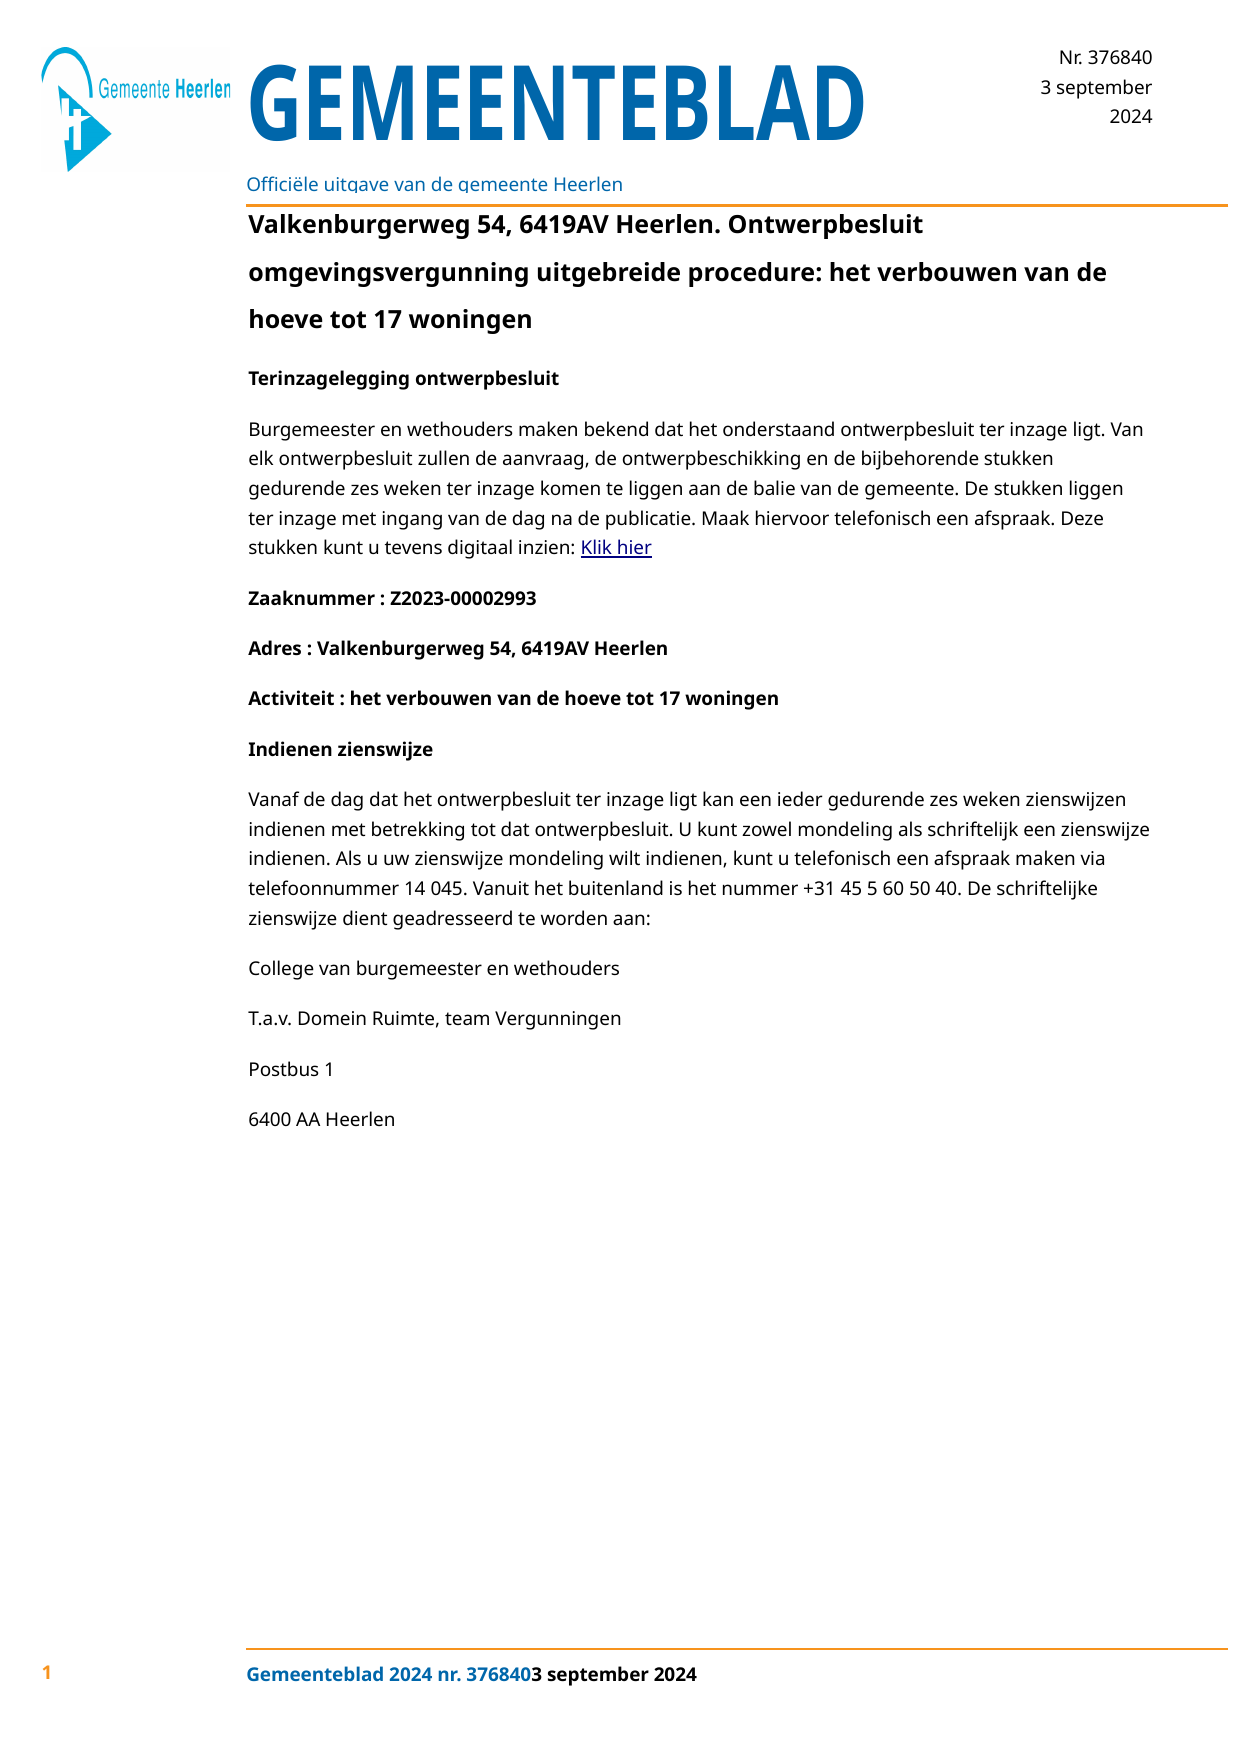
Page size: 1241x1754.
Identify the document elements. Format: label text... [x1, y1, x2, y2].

text Terinzagelegging ontwerpbesluit [248, 366, 1152, 391]
text Adres : Valkenburgerweg 54, 6419AV Heerlen [248, 635, 1152, 661]
text 6400 AA Heerlen [248, 1106, 1152, 1132]
text Postbus 1 [248, 1056, 1152, 1082]
text Indienen zienswijze [248, 736, 1152, 762]
text Vanaf de dag dat het ontwerpbesluit ter inzage ligt kan een ieder gedurende zes weken zienswijzen indienen met betrekking tot dat ontwerpbesluit. U kunt zowel mondeling als schriftelijk een zienswijze indienen. Als u uw zienswijze mondeling wilt indienen, kunt u telefonisch een afspraak maken via telefoonnummer 14 045. Vanuit het buitenland is het nummer +31 45 5 60 50 40. De schriftelijke zienswijze dient geadresseerd te worden aan: [248, 786, 1152, 930]
text T.a.v. Domein Ruimte, team Vergunningen [248, 1006, 1152, 1031]
text Activiteit : het verbouwen van de hoeve tot 17 woningen [248, 686, 1152, 711]
picture [41, 47, 231, 172]
picture [41, 47, 59, 70]
text Valkenburgerweg 54, 6419AV Heerlen. Ontwerpbesluit omgevingsvergunning uitgebreide procedure: het verbouwen van de hoeve tot 17 woningen [248, 207, 1152, 336]
text Zaaknummer : Z2023-00002993 [248, 585, 1152, 610]
text College van burgemeester en wethouders [248, 955, 1152, 981]
text Burgemeester en wethouders maken bekend dat het onderstaand ontwerpbesluit ter inzage ligt. Van elk ontwerpbesluit zullen de aanvraag, de ontwerpbeschikking en de bijbehorende stukken gedurende zes weken ter inzage komen te liggen aan de balie van de gemeente. De stukken liggen ter inzage met ingang van de dag na de publicatie. Maak hiervoor telefonisch een afspraak. Deze stukken kunt u tevens digitaal inzien: Klik hier [248, 416, 1152, 560]
